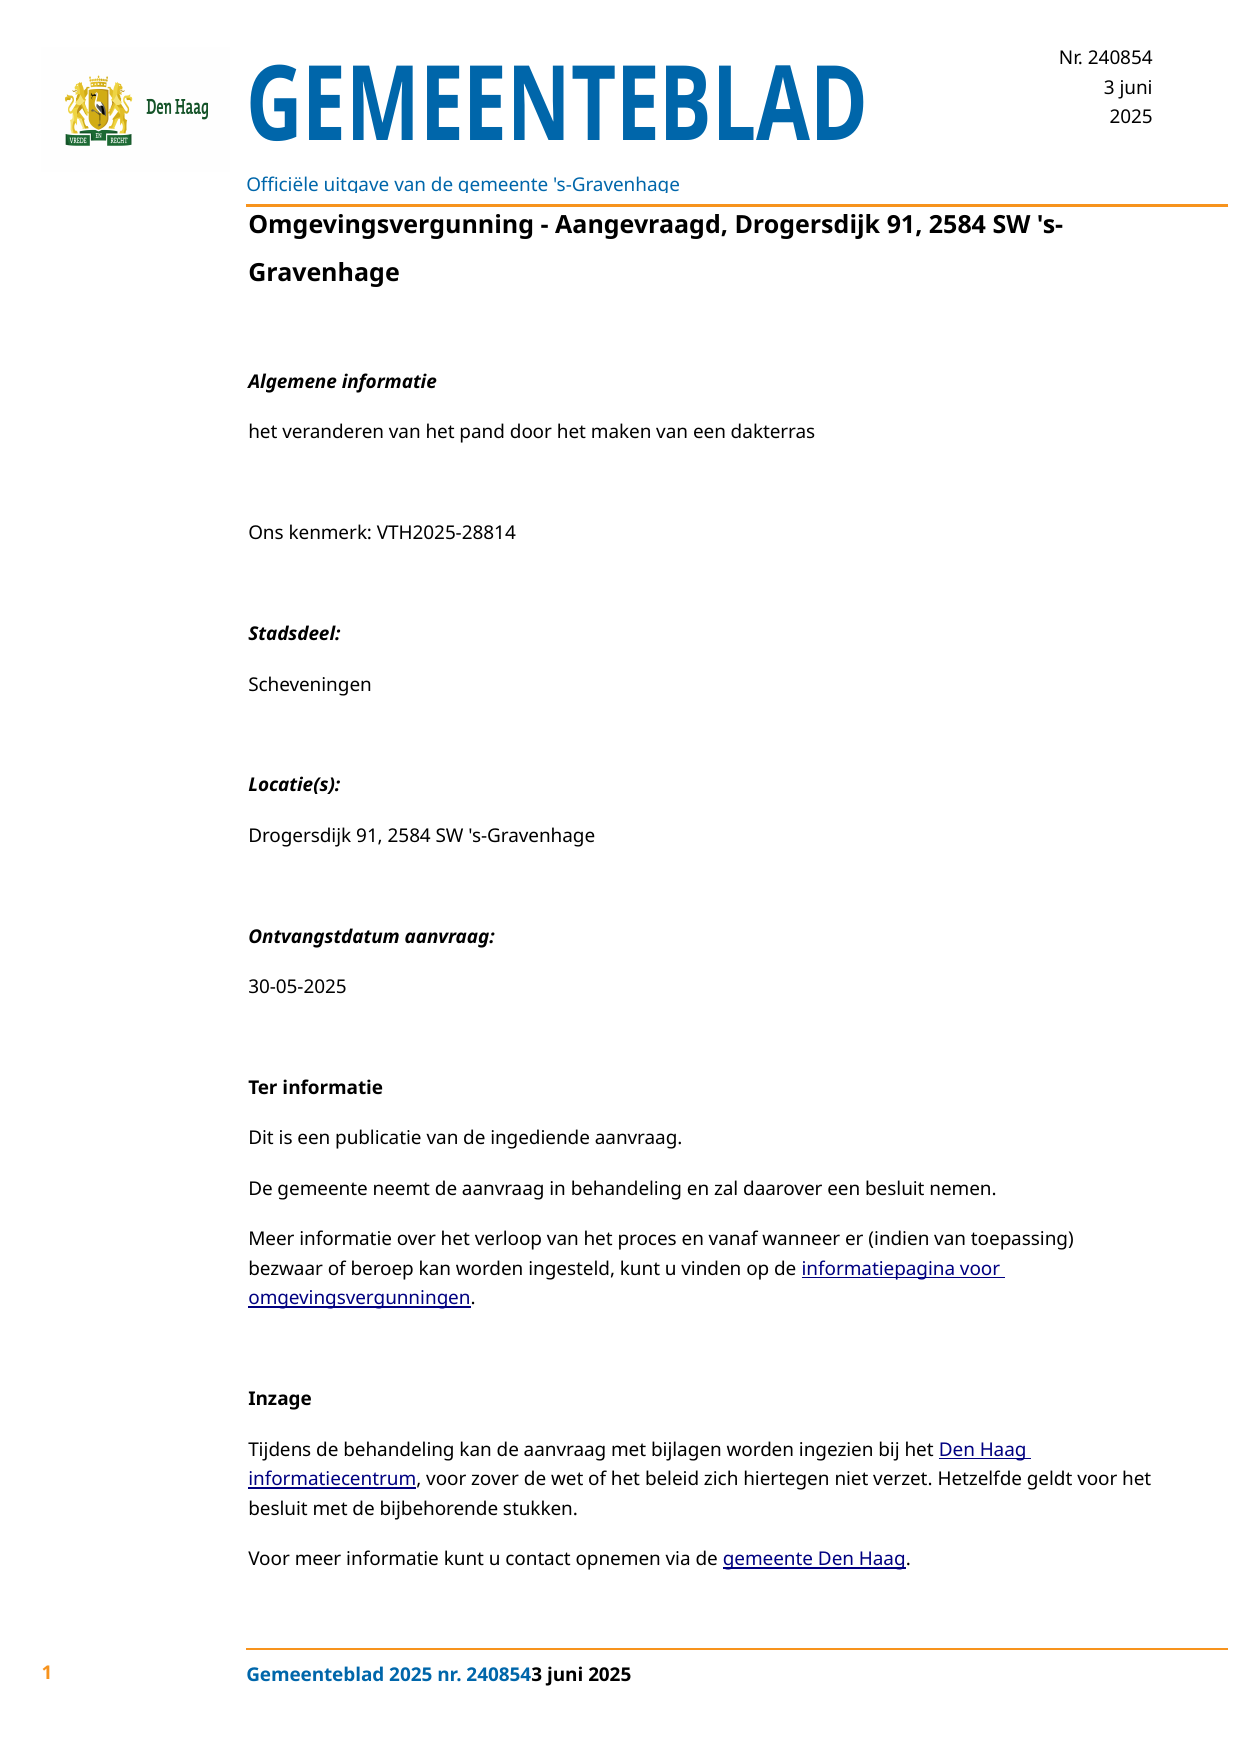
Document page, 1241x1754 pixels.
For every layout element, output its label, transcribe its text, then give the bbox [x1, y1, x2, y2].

text Inzage [248, 1385, 1152, 1411]
text Algemene informatie [248, 368, 1152, 394]
text Drogersdijk 91, 2584 SW 's-Gravenhage [248, 822, 1152, 848]
text het veranderen van het pand door het maken van een dakterras [248, 419, 1152, 444]
text Dit is een publicatie van de ingediende aanvraag. [248, 1124, 1152, 1150]
text Locatie(s): [248, 772, 1152, 797]
text Tijdens de behandeling kan de aanvraag met bijlagen worden ingezien bij het Den Haag informatiecentrum, voor zover de wet of het beleid zich hiertegen niet verzet. Hetzelfde geldt voor het besluit met de bijbehorende stukken. [248, 1436, 1152, 1521]
text Ons kenmerk: VTH2025-28814 [248, 519, 1152, 545]
picture [41, 47, 231, 172]
text De gemeente neemt de aanvraag in behandeling en zal daarover een besluit nemen. [248, 1175, 1152, 1201]
text Scheveningen [248, 671, 1152, 697]
text Voor meer informatie kunt u contact opnemen via de gemeente Den Haag. [248, 1545, 1152, 1571]
text Omgevingsvergunning - Aangevraagd, Drogersdijk 91, 2584 SW 's-Gravenhage [248, 207, 1152, 288]
text 30-05-2025 [248, 973, 1152, 999]
text Stadsdeel: [248, 620, 1152, 646]
text Ontvangstdatum aanvraag: [248, 923, 1152, 949]
text Ter informatie [248, 1074, 1152, 1100]
text Meer informatie over het verloop van het proces en vanaf wanneer er (indien van toepassing) bezwaar of beroep kan worden ingesteld, kunt u vinden op de informatiepagina voor omgevingsvergunningen. [248, 1225, 1152, 1310]
